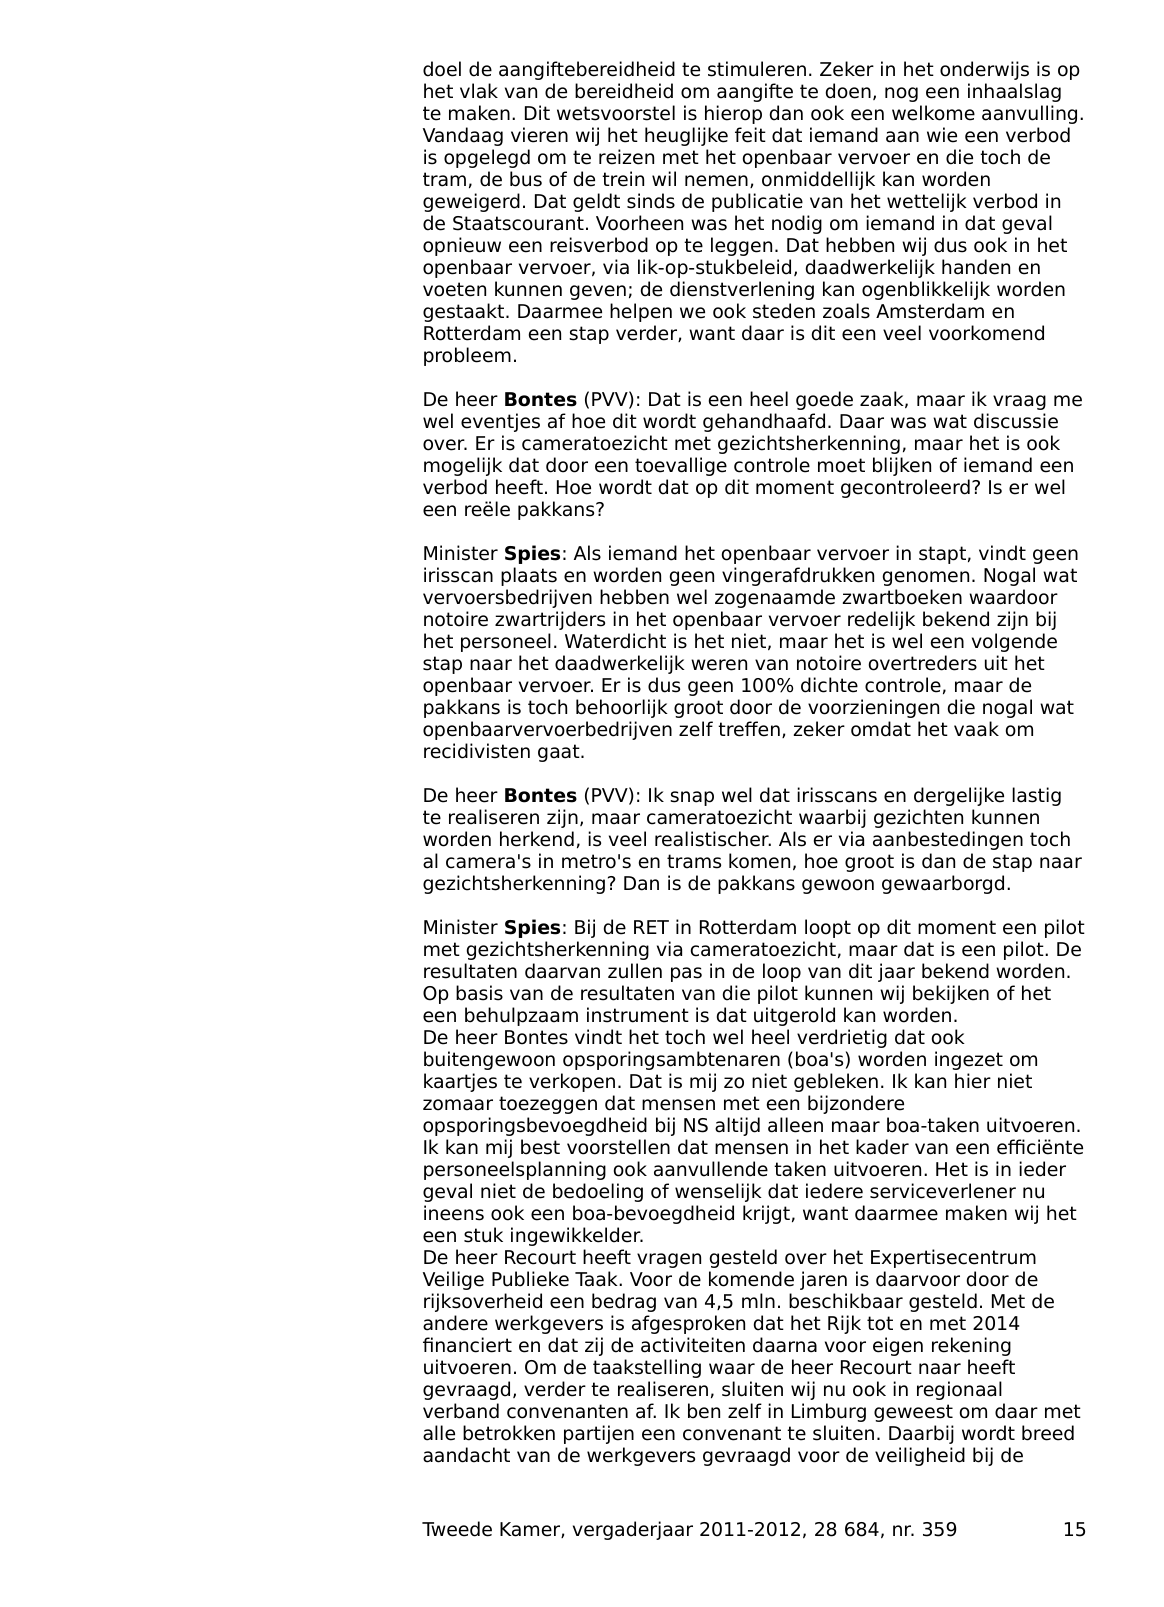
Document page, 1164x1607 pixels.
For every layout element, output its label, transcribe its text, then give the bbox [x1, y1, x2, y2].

text De heer Bontes (PVV): Dat is een heel goede zaak, maar ik vraag me wel eventjes af hoe dit wordt gehandhaafd. Daar was wat discussie over. Er is cameratoezicht met gezichtsherkenning, maar het is ook mogelijk dat door een toevallige controle moet blijken of iemand een verbod heeft. Hoe wordt dat op dit moment gecontroleerd? Is er wel een reële pakkans? [422, 389, 1087, 521]
text Vandaag vieren wij het heuglijke feit dat iemand aan wie een verbod is opgelegd om te reizen met het openbaar vervoer en die toch de tram, de bus of de trein wil nemen, onmiddellijk kan worden geweigerd. Dat geldt sinds de publicatie van het wettelijk verbod in de Staatscourant. Voorheen was het nodig om iemand in dat geval opnieuw een reisverbod op te leggen. Dat hebben wij dus ook in het openbaar vervoer, via lik-op-stukbeleid, daadwerkelijk handen en voeten kunnen geven; de dienstverlening kan ogenblikkelijk worden gestaakt. Daarmee helpen we ook steden zoals Amsterdam en Rotterdam een stap verder, want daar is dit een veel voorkomend probleem. [422, 125, 1087, 367]
text Minister Spies: Bij de RET in Rotterdam loopt op dit moment een pilot met gezichtsherkenning via cameratoezicht, maar dat is een pilot. De resultaten daarvan zullen pas in de loop van dit jaar bekend worden. Op basis van de resultaten van die pilot kunnen wij bekijken of het een behulpzaam instrument is dat uitgerold kan worden. [422, 917, 1087, 1027]
text Minister Spies: Als iemand het openbaar vervoer in stapt, vindt geen irisscan plaats en worden geen vingerafdrukken genomen. Nogal wat vervoersbedrijven hebben wel zogenaamde zwartboeken waardoor notoire zwartrijders in het openbaar vervoer redelijk bekend zijn bij het personeel. Waterdicht is het niet, maar het is wel een volgende stap naar het daadwerkelijk weren van notoire overtreders uit het openbaar vervoer. Er is dus geen 100% dichte controle, maar de pakkans is toch behoorlijk groot door de voorzieningen die nogal wat openbaarvervoerbedrijven zelf treffen, zeker omdat het vaak om recidivisten gaat. [422, 543, 1087, 763]
text doel de aangiftebereidheid te stimuleren. Zeker in het onderwijs is op het vlak van de bereidheid om aangifte te doen, nog een inhaalslag te maken. Dit wetsvoorstel is hierop dan ook een welkome aanvulling. [422, 59, 1087, 125]
text De heer Bontes vindt het toch wel heel verdrietig dat ook buitengewoon opsporingsambtenaren (boa's) worden ingezet om kaartjes te verkopen. Dat is mij zo niet gebleken. Ik kan hier niet zomaar toezeggen dat mensen met een bijzondere opsporingsbevoegdheid bij NS altijd alleen maar boa-taken uitvoeren. Ik kan mij best voorstellen dat mensen in het kader van een efficiënte personeelsplanning ook aanvullende taken uitvoeren. Het is in ieder geval niet de bedoeling of wenselijk dat iedere serviceverlener nu ineens ook een boa-bevoegdheid krijgt, want daarmee maken wij het een stuk ingewikkelder. [422, 1027, 1087, 1247]
text De heer Bontes (PVV): Ik snap wel dat irisscans en dergelijke lastig te realiseren zijn, maar cameratoezicht waarbij gezichten kunnen worden herkend, is veel realistischer. Als er via aanbestedingen toch al camera's in metro's en trams komen, hoe groot is dan de stap naar gezichtsherkenning? Dan is de pakkans gewoon gewaarborgd. [422, 785, 1087, 895]
text De heer Recourt heeft vragen gesteld over het Expertisecentrum Veilige Publieke Taak. Voor de komende jaren is daarvoor door de rijksoverheid een bedrag van 4,5 mln. beschikbaar gesteld. Met de andere werkgevers is afgesproken dat het Rijk tot en met 2014 financiert en dat zij de activiteiten daarna voor eigen rekening uitvoeren. Om de taakstelling waar de heer Recourt naar heeft gevraagd, verder te realiseren, sluiten wij nu ook in regionaal verband convenanten af. Ik ben zelf in Limburg geweest om daar met alle betrokken partijen een convenant te sluiten. Daarbij wordt breed aandacht van de werkgevers gevraagd voor de veiligheid bij de [422, 1247, 1087, 1467]
